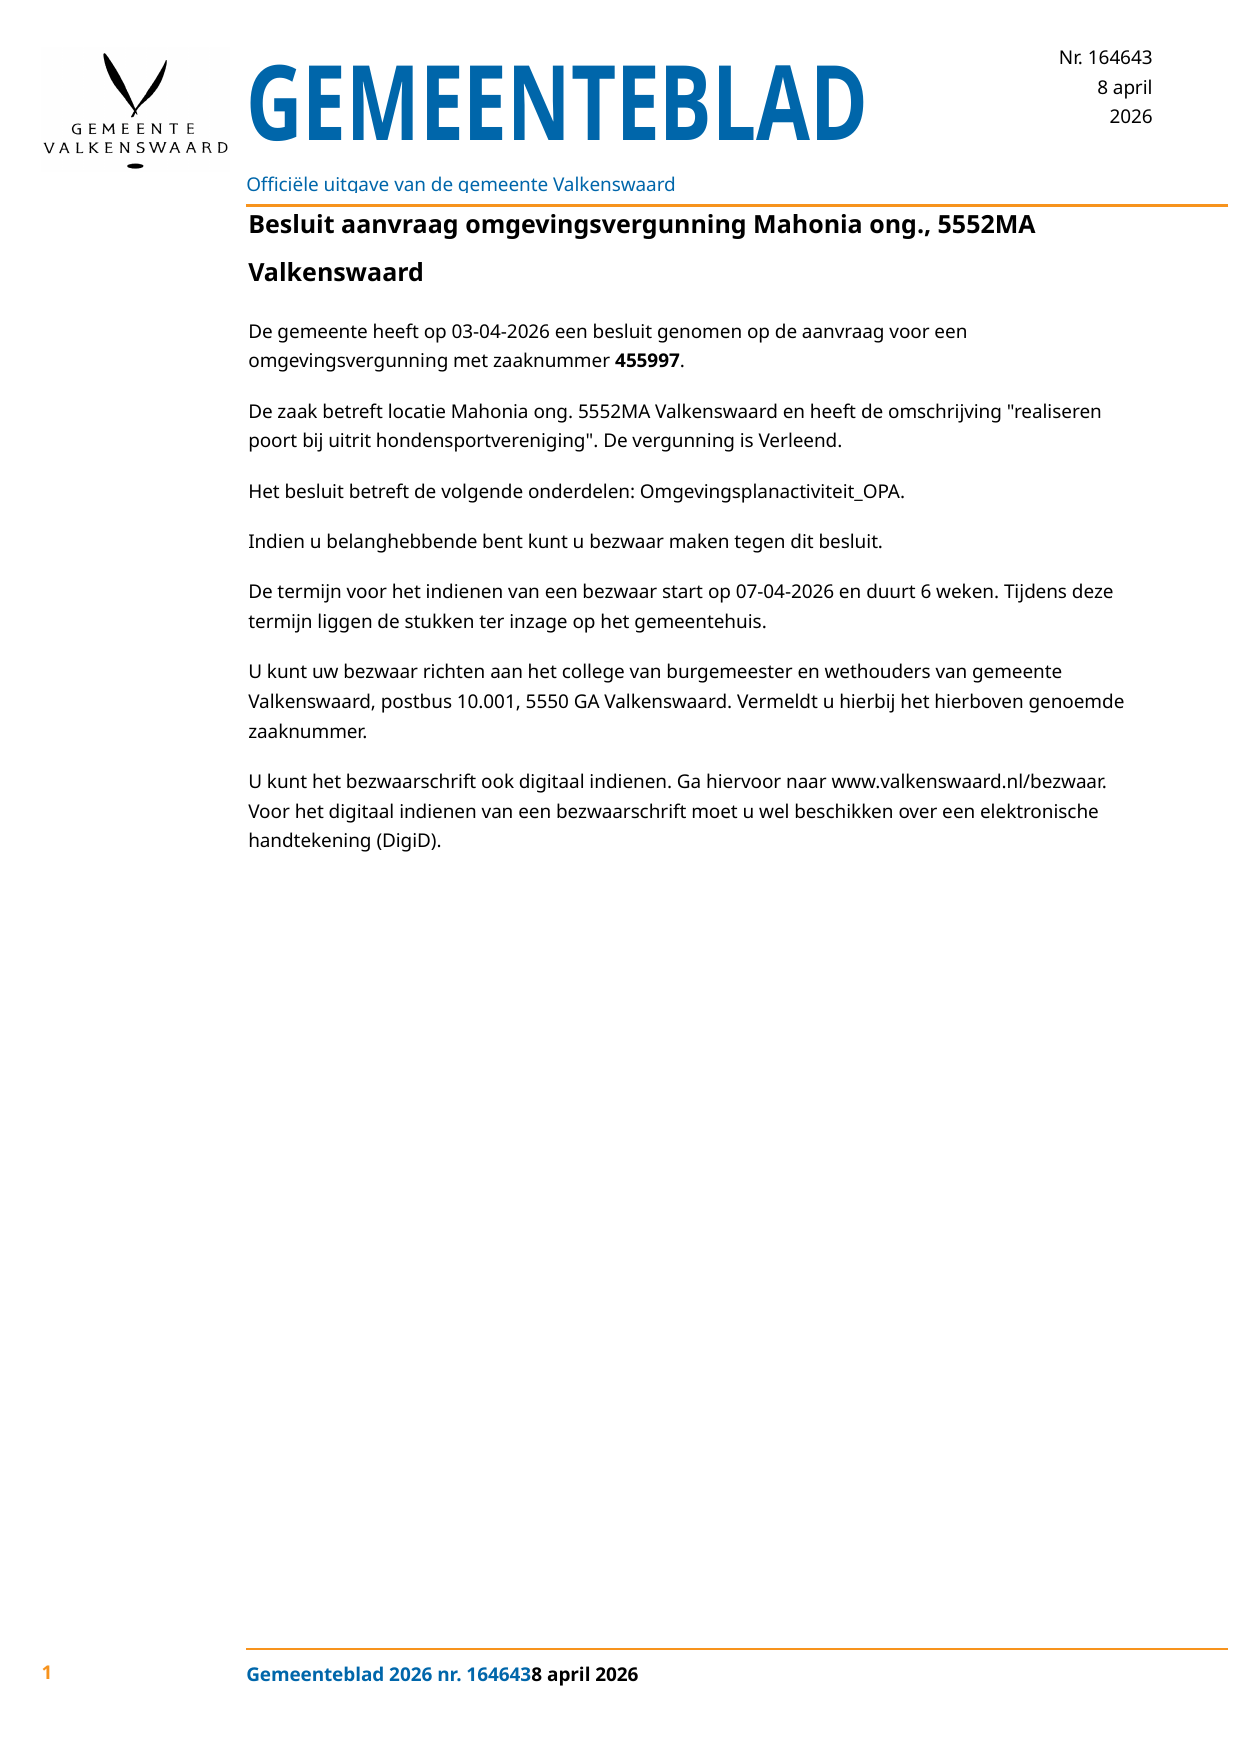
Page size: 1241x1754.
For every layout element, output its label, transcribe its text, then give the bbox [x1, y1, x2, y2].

text De termijn voor het indienen van een bezwaar start op 07-04-2026 en duurt 6 weken. Tijdens deze termijn liggen de stukken ter inzage op het gemeentehuis. [248, 579, 1152, 634]
text Besluit aanvraag omgevingsvergunning Mahonia ong., 5552MA Valkenswaard [248, 207, 1152, 288]
text De gemeente heeft op 03-04-2026 een besluit genomen op de aanvraag voor een omgevingsvergunning met zaaknummer 455997. [248, 318, 1152, 373]
picture [41, 47, 231, 172]
text U kunt het bezwaarschrift ook digitaal indienen. Ga hiervoor naar www.valkenswaard.nl/bezwaar. Voor het digitaal indienen van een bezwaarschrift moet u wel beschikken over een elektronische handtekening (DigiD). [248, 768, 1152, 853]
text Het besluit betreft de volgende onderdelen: Omgevingsplanactiviteit_OPA. [248, 478, 1152, 504]
text De zaak betreft locatie Mahonia ong. 5552MA Valkenswaard en heeft de omschrijving "realiseren poort bij uitrit hondensportvereniging". De vergunning is Verleend. [248, 398, 1152, 453]
text U kunt uw bezwaar richten aan het college van burgemeester en wethouders van gemeente Valkenswaard, postbus 10.001, 5550 GA Valkenswaard. Vermeldt u hierbij het hierboven genoemde zaaknummer. [248, 659, 1152, 744]
text Indien u belanghebbende bent kunt u bezwaar maken tegen dit besluit. [248, 528, 1152, 554]
